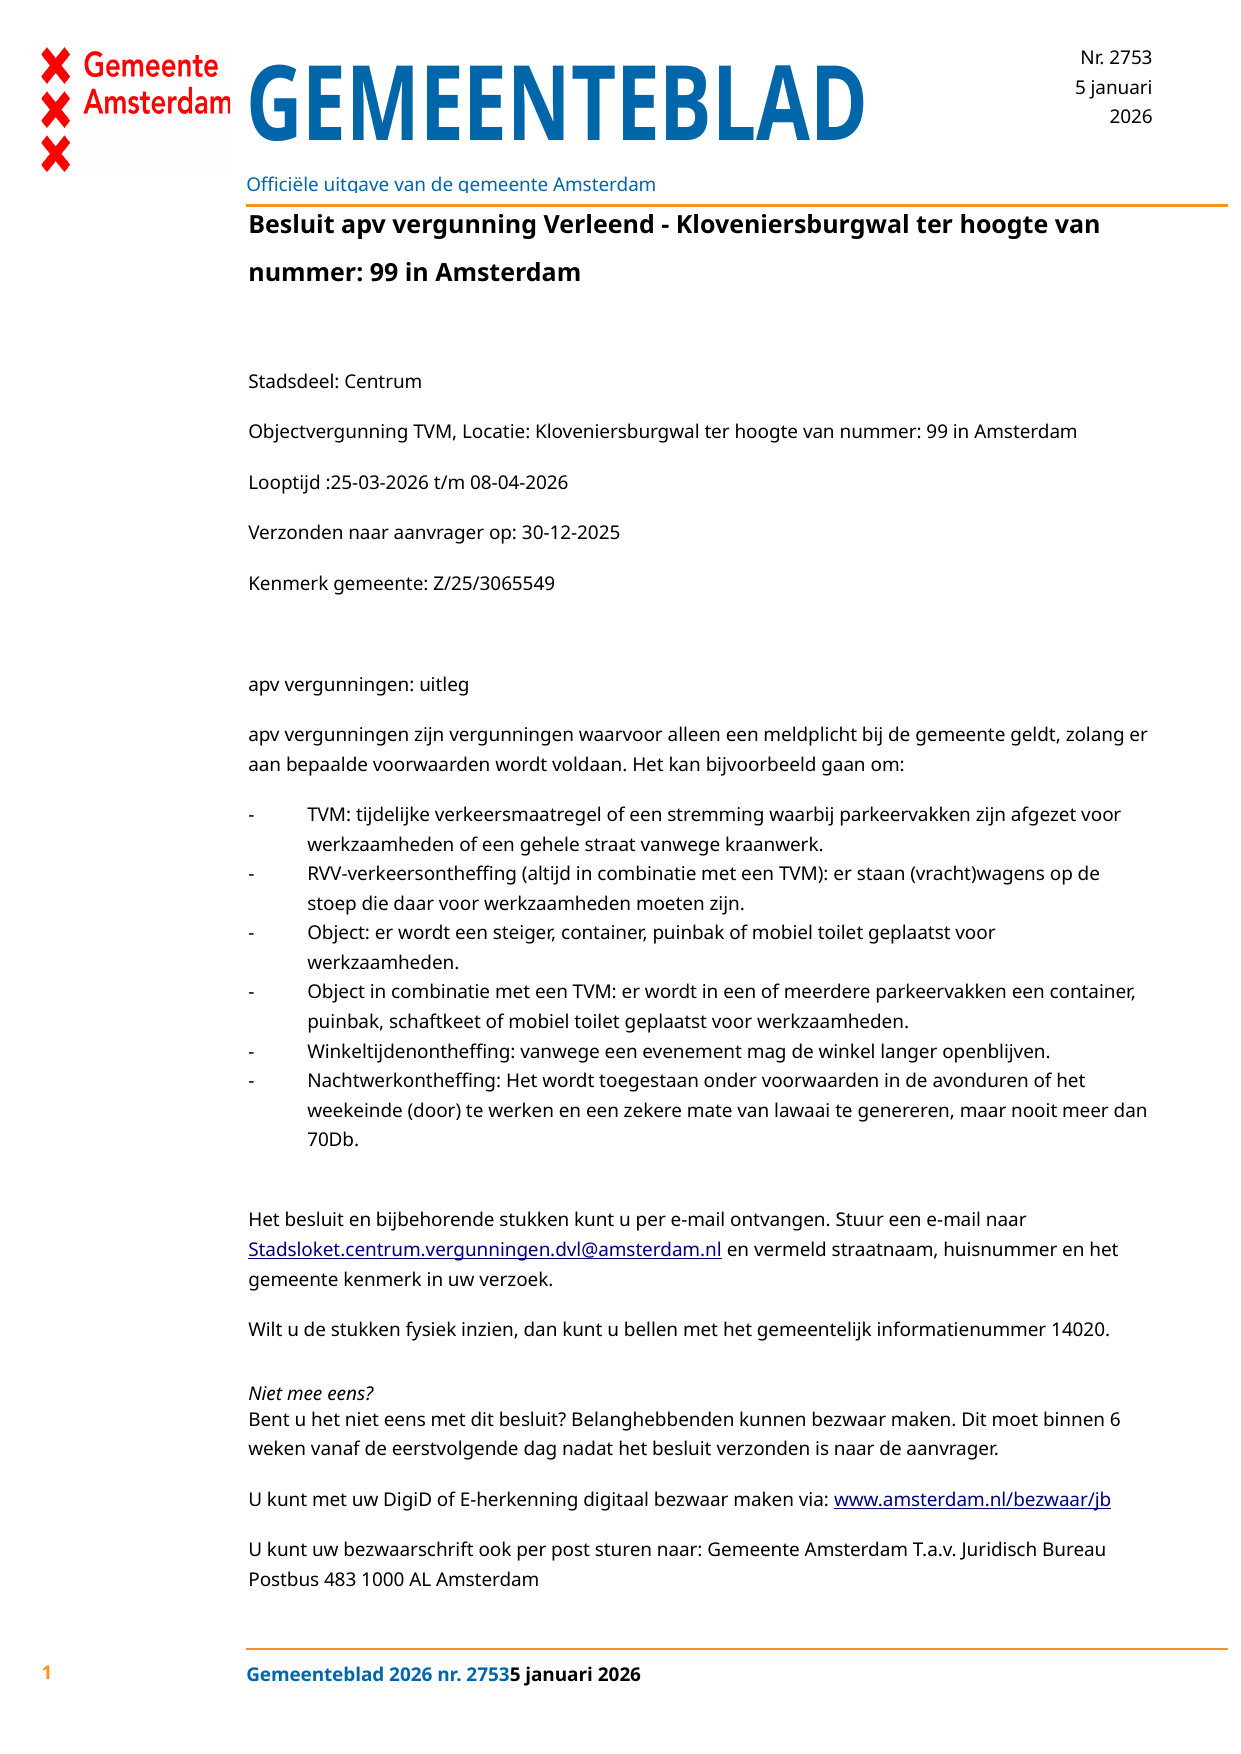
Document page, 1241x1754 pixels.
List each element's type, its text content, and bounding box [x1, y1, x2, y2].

text Bent u het niet eens met dit besluit? Belanghebbenden kunnen bezwaar maken. Dit moet binnen 6 weken vanaf de eerstvolgende dag nadat het besluit verzonden is naar de aanvrager. [248, 1406, 1152, 1461]
list Nachtwerkontheffing: Het wordt toegestaan onder voorwaarden in de avonduren of het weekeinde (door) te werken en een zekere mate van lawaai te genereren, maar nooit meer dan 70Db. [248, 1067, 1152, 1152]
picture [41, 47, 231, 172]
text Kenmerk gemeente: Z/25/3065549 [248, 570, 1152, 596]
text Verzonden naar aanvrager op: 30-12-2025 [248, 519, 1152, 545]
text Looptijd :25-03-2026 t/m 08-04-2026 [248, 469, 1152, 495]
text Niet mee eens? [248, 1380, 1152, 1406]
list RVV-verkeersontheffing (altijd in combinatie met een TVM): er staan (vracht)wagens op de stoep die daar voor werkzaamheden moeten zijn. [248, 860, 1152, 916]
text Stadsdeel: Centrum [248, 368, 1152, 394]
list Winkeltijdenontheffing: vanwege een evenement mag de winkel langer openblijven. [248, 1038, 1152, 1064]
text apv vergunningen: uitleg [248, 671, 1152, 697]
text apv vergunningen zijn vergunningen waarvoor alleen een meldplicht bij de gemeente geldt, zolang er aan bepaalde voorwaarden wordt voldaan. Het kan bijvoorbeeld gaan om: [248, 721, 1152, 777]
text U kunt uw bezwaarschrift ook per post sturen naar: Gemeente Amsterdam T.a.v. Juridisch Bureau Postbus 483 1000 AL Amsterdam [248, 1536, 1152, 1592]
list Object in combinatie met een TVM: er wordt in een of meerdere parkeervakken een container, puinbak, schaftkeet of mobiel toilet geplaatst voor werkzaamheden. [248, 979, 1152, 1034]
text Het besluit en bijbehorende stukken kunt u per e-mail ontvangen. Stuur een e-mail naar Stadsloket.centrum.vergunningen.dvl@amsterdam.nl en vermeld straatnaam, huisnummer en het gemeente kenmerk in uw verzoek. [248, 1207, 1152, 1292]
list TVM: tijdelijke verkeersmaatregel of een stremming waarbij parkeervakken zijn afgezet voor werkzaamheden of een gehele straat vanwege kraanwerk. [248, 801, 1152, 857]
text Besluit apv vergunning Verleend - Kloveniersburgwal ter hoogte van nummer: 99 in Amsterdam [248, 207, 1152, 288]
text U kunt met uw DigiD of E-herkenning digitaal bezwaar maken via: www.amsterdam.nl/bezwaar/jb [248, 1486, 1152, 1512]
text Objectvergunning TVM, Locatie: Kloveniersburgwal ter hoogte van nummer: 99 in Amsterdam [248, 419, 1152, 444]
text Wilt u de stukken fysiek inzien, dan kunt u bellen met het gemeentelijk informatienummer 14020. [248, 1316, 1152, 1342]
list Object: er wordt een steiger, container, puinbak of mobiel toilet geplaatst voor werkzaamheden. [248, 919, 1152, 975]
